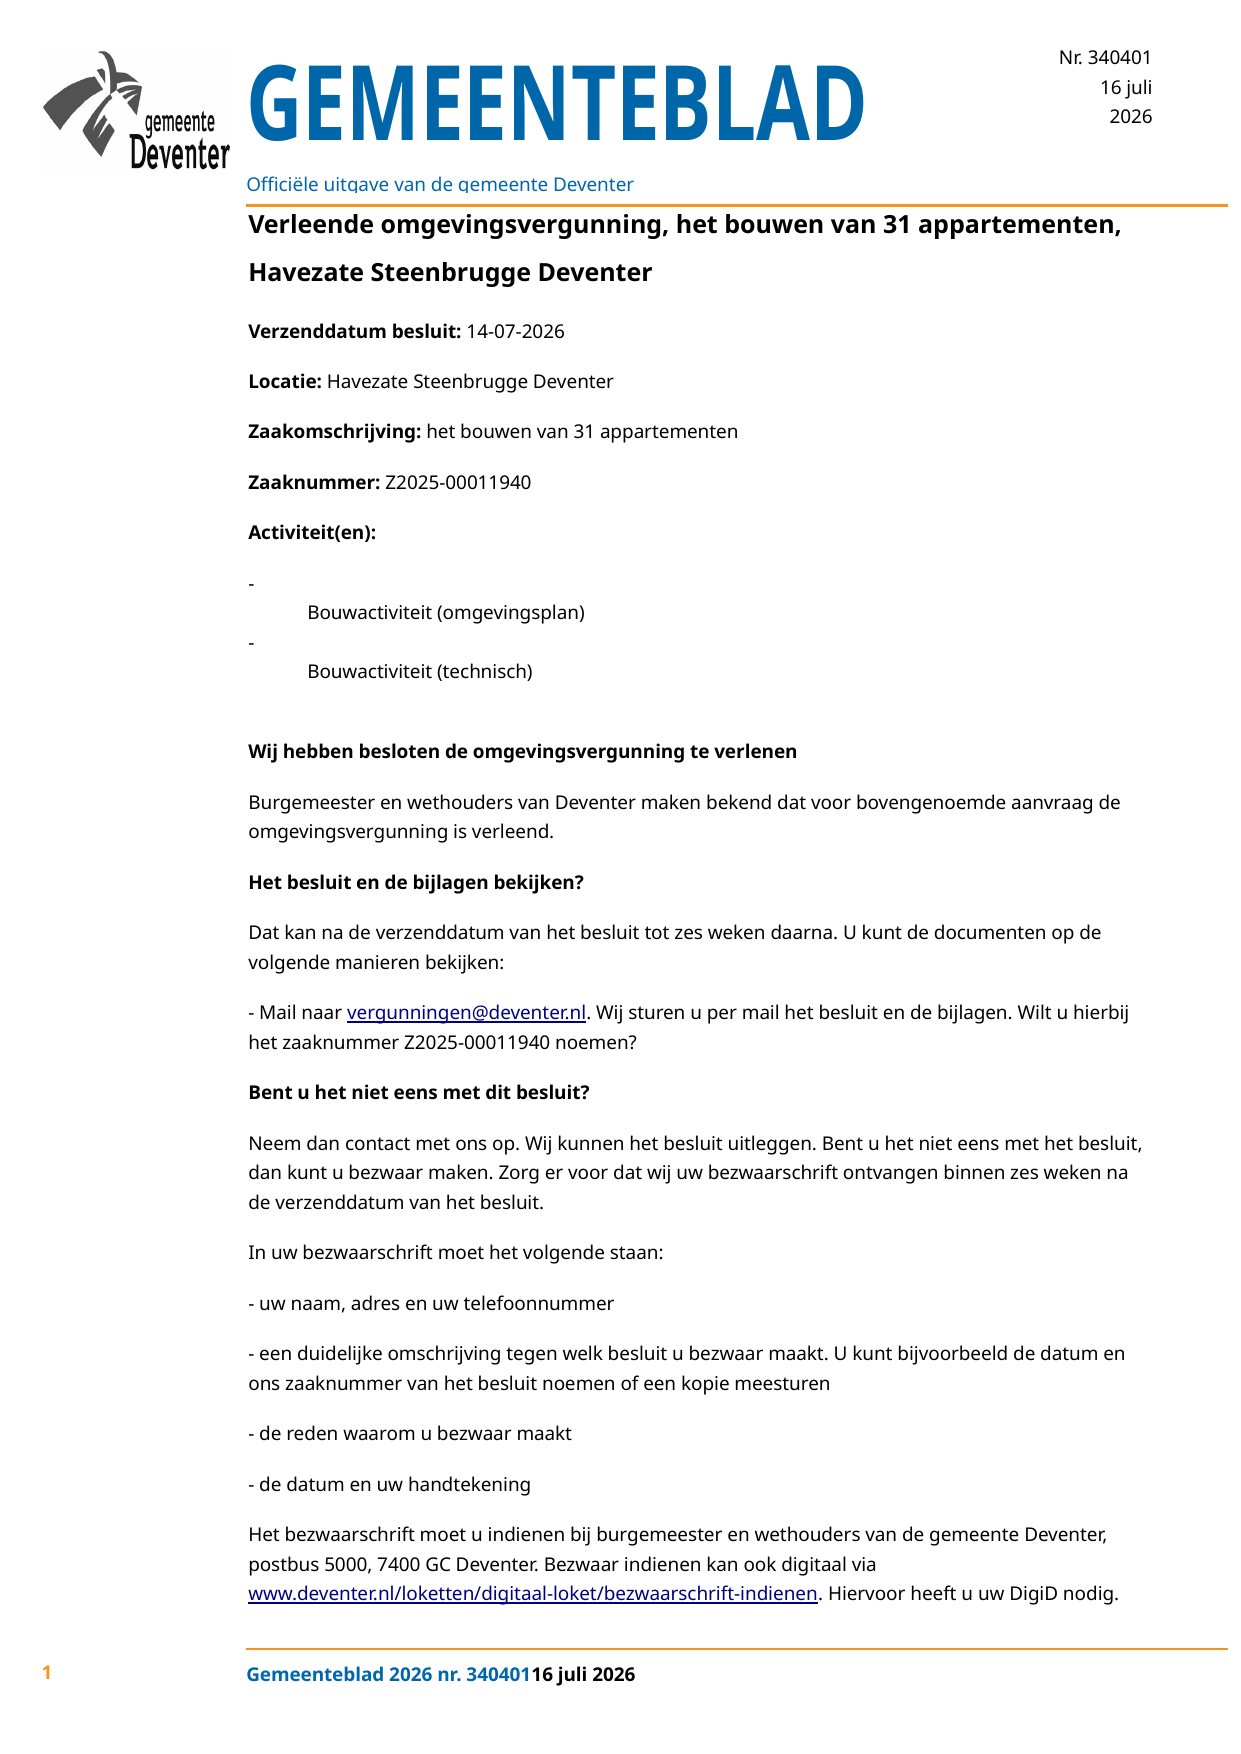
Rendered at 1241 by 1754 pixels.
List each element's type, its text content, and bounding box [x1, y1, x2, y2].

picture [41, 47, 231, 172]
text - een duidelijke omschrijving tegen welk besluit u bezwaar maakt. U kunt bijvoorbeeld de datum en ons zaaknummer van het besluit noemen of een kopie meesturen [248, 1340, 1152, 1396]
text Bent u het niet eens met dit besluit? [248, 1079, 1152, 1105]
text Burgemeester en wethouders van Deventer maken bekend dat voor bovengenoemde aanvraag de omgevingsvergunning is verleend. [248, 789, 1152, 844]
text Verleende omgevingsvergunning, het bouwen van 31 appartementen, Havezate Steenbrugge Deventer [248, 207, 1152, 288]
text - Mail naar vergunningen@deventer.nl. Wij sturen u per mail het besluit en de bijlagen. Wilt u hierbij het zaaknummer Z2025-00011940 noemen? [248, 999, 1152, 1055]
text Het besluit en de bijlagen bekijken? [248, 869, 1152, 895]
text Zaaknummer: Z2025-00011940 [248, 469, 1152, 495]
text In uw bezwaarschrift moet het volgende staan: [248, 1239, 1152, 1265]
text Verzenddatum besluit: 14-07-2026 [248, 318, 1152, 344]
text - uw naam, adres en uw telefoonnummer [248, 1290, 1152, 1316]
list Bouwactiviteit (technisch) [248, 659, 1152, 684]
text - de datum en uw handtekening [248, 1471, 1152, 1497]
text Activiteit(en): [248, 519, 1152, 545]
text Het bezwaarschrift moet u indienen bij burgemeester en wethouders van de gemeente Deventer, postbus 5000, 7400 GC Deventer. Bezwaar indienen kan ook digitaal via www.deventer.nl/loketten/digitaal-loket/bezwaarschrift-indienen. Hiervoor heeft u uw DigiD nodig. [248, 1521, 1152, 1606]
text Zaakomschrijving: het bouwen van 31 appartementen [248, 419, 1152, 444]
text - de reden waarom u bezwaar maakt [248, 1420, 1152, 1446]
text Neem dan contact met ons op. Wij kunnen het besluit uitleggen. Bent u het niet eens met het besluit, dan kunt u bezwaar maken. Zorg er voor dat wij uw bezwaarschrift ontvangen binnen zes weken na de verzenddatum van het besluit. [248, 1130, 1152, 1215]
list Bouwactiviteit (omgevingsplan) [248, 599, 1152, 625]
text Dat kan na de verzenddatum van het besluit tot zes weken daarna. U kunt de documenten op de volgende manieren bekijken: [248, 919, 1152, 975]
text Locatie: Havezate Steenbrugge Deventer [248, 368, 1152, 394]
text Wij hebben besloten de omgevingsvergunning te verlenen [248, 739, 1152, 764]
